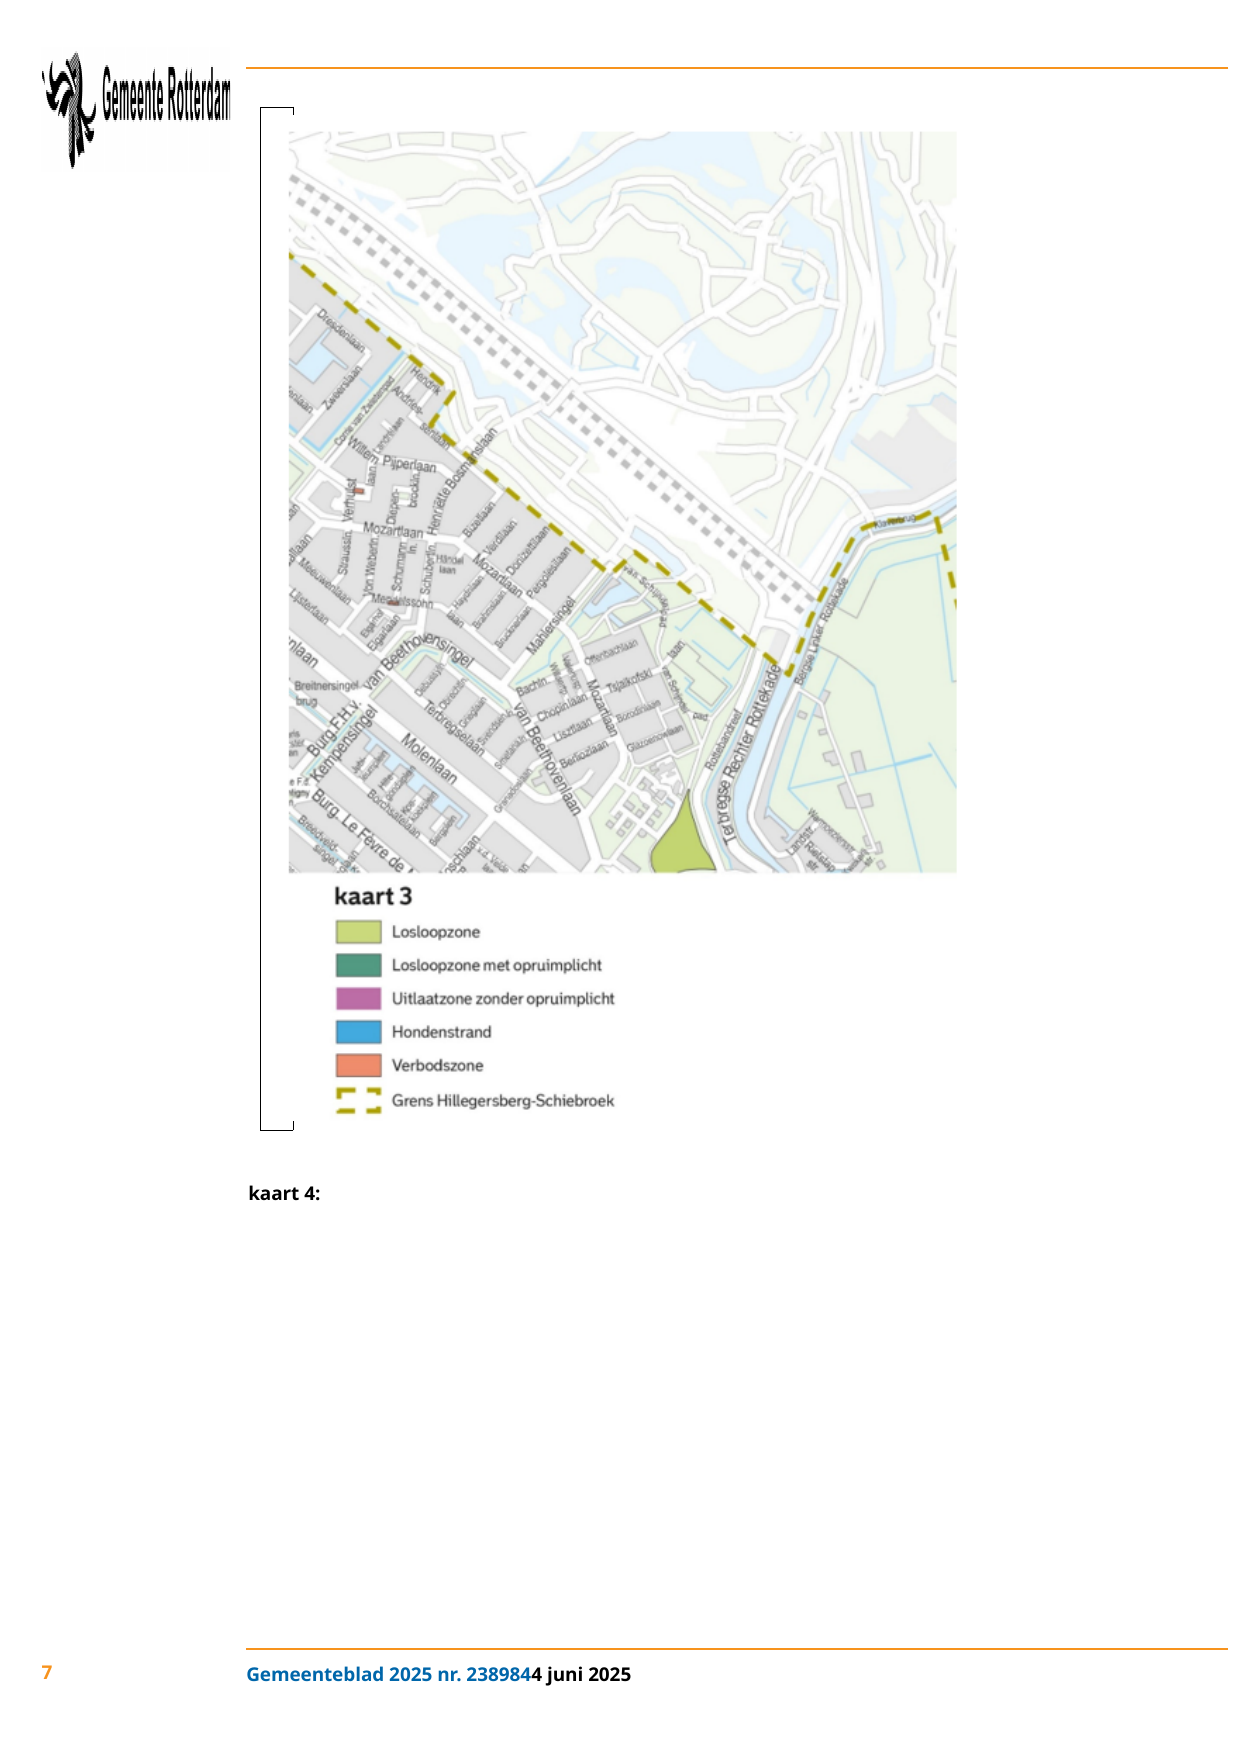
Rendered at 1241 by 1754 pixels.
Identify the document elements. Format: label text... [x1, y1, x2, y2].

picture [268, 115, 978, 1121]
text kaart 4: [248, 1181, 1152, 1206]
picture [41, 47, 231, 172]
